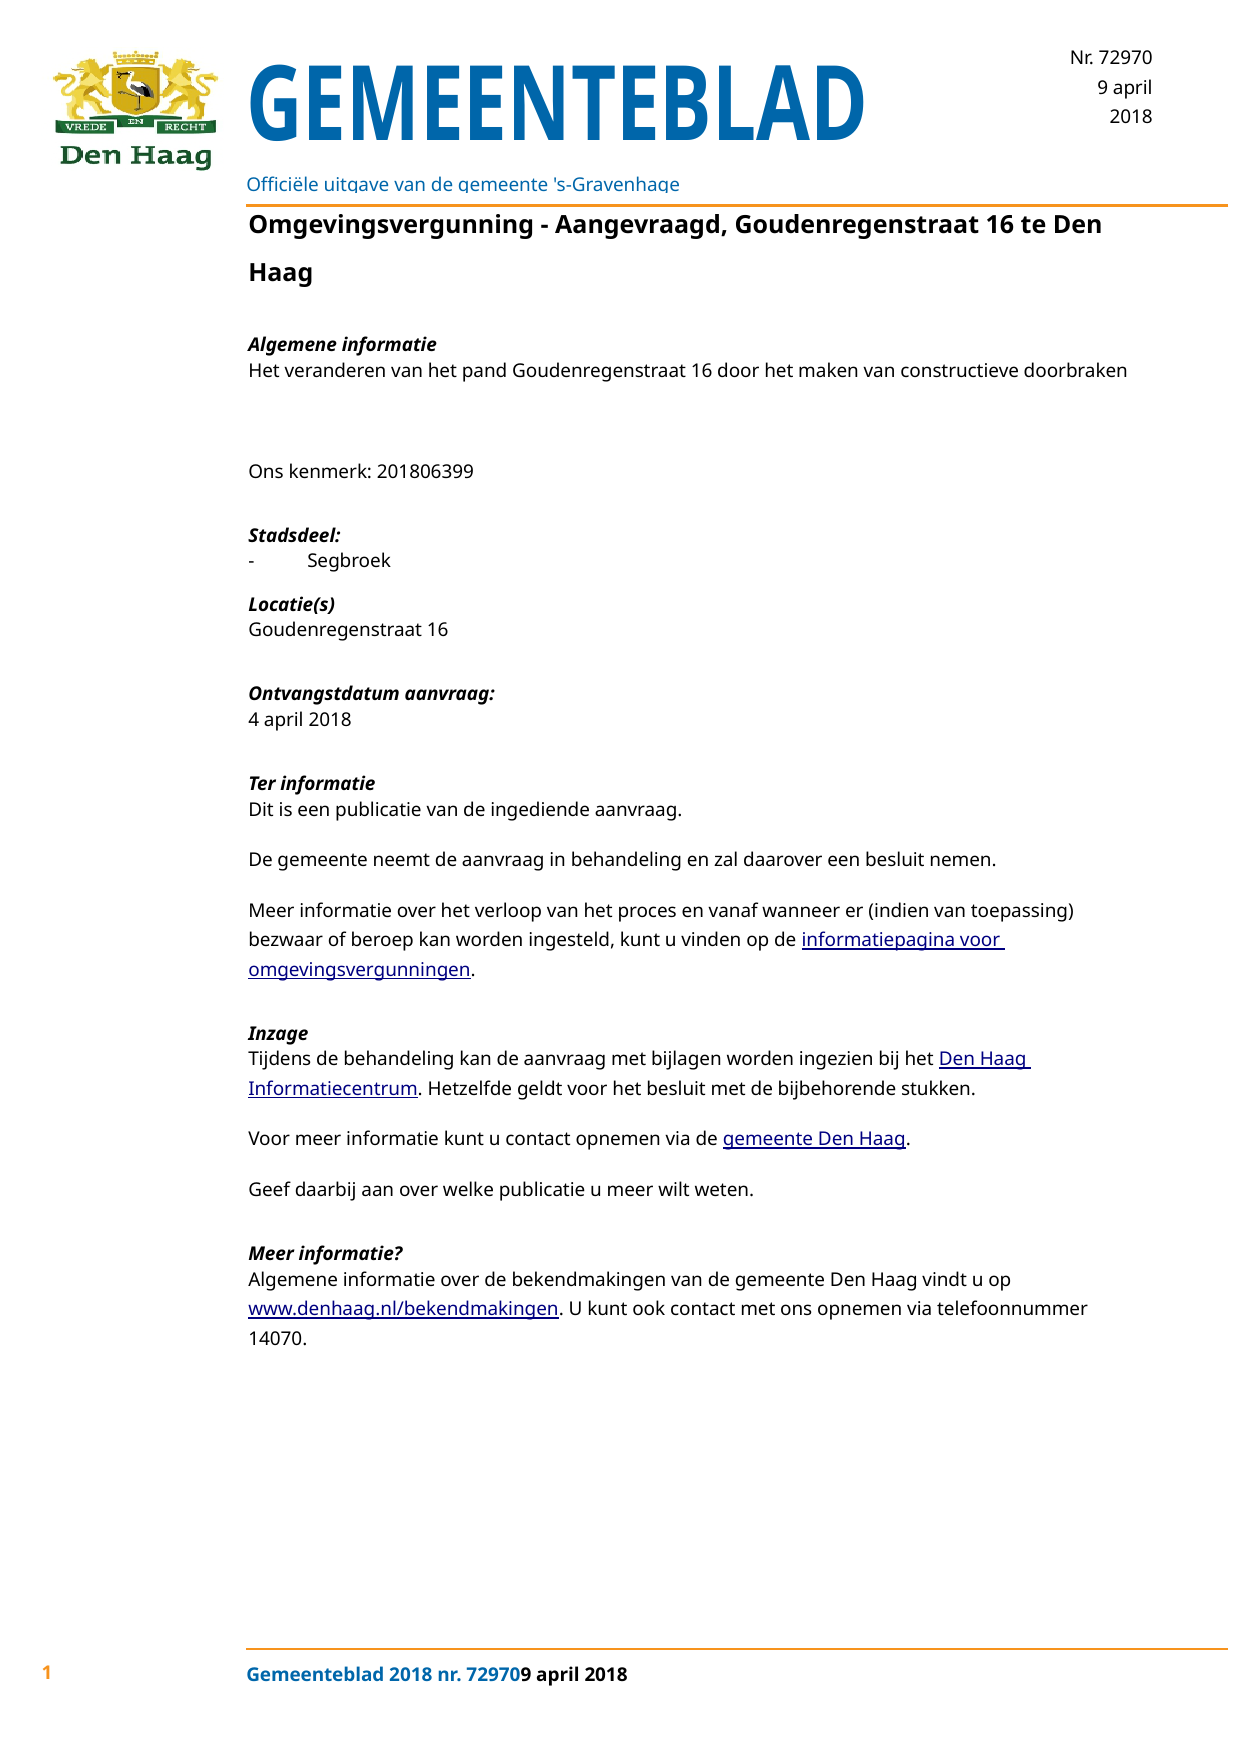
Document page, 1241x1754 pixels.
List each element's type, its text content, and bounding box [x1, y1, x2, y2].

text Voor meer informatie kunt u contact opnemen via de gemeente Den Haag. [248, 1126, 1152, 1151]
text Algemene informatie [248, 331, 1152, 357]
text De gemeente neemt de aanvraag in behandeling en zal daarover een besluit nemen. [248, 846, 1152, 872]
text Omgevingsvergunning - Aangevraagd, Goudenregenstraat 16 te Den Haag [248, 207, 1152, 288]
text Inzage [248, 1020, 1152, 1046]
text Het veranderen van het pand Goudenregenstraat 16 door het maken van constructieve doorbraken [248, 357, 1152, 383]
text Geef daarbij aan over welke publicatie u meer wilt weten. [248, 1176, 1152, 1202]
text Ons kenmerk: 201806399 [248, 458, 1152, 484]
text Locatie(s) [248, 591, 1152, 617]
text 4 april 2018 [248, 706, 1152, 732]
text Goudenregenstraat 16 [248, 617, 1152, 642]
text Meer informatie over het verloop van het proces en vanaf wanneer er (indien van toepassing) bezwaar of beroep kan worden ingesteld, kunt u vinden op de informatiepagina voor omgevingsvergunningen. [248, 897, 1152, 982]
text Dit is een publicatie van de ingediende aanvraag. [248, 796, 1152, 822]
text Ontvangstdatum aanvraag: [248, 681, 1152, 706]
text Stadsdeel: [248, 522, 1152, 548]
text Tijdens de behandeling kan de aanvraag met bijlagen worden ingezien bij het Den Haag Informatiecentrum. Hetzelfde geldt voor het besluit met de bijbehorende stukken. [248, 1046, 1152, 1101]
text Ter informatie [248, 770, 1152, 796]
text Meer informatie? [248, 1240, 1152, 1266]
text Algemene informatie over de bekendmakingen van de gemeente Den Haag vindt u op www.denhaag.nl/bekendmakingen. U kunt ook contact met ons opnemen via telefoonnummer 14070. [248, 1266, 1152, 1351]
picture [41, 47, 231, 172]
list Segbroek [248, 548, 1152, 573]
